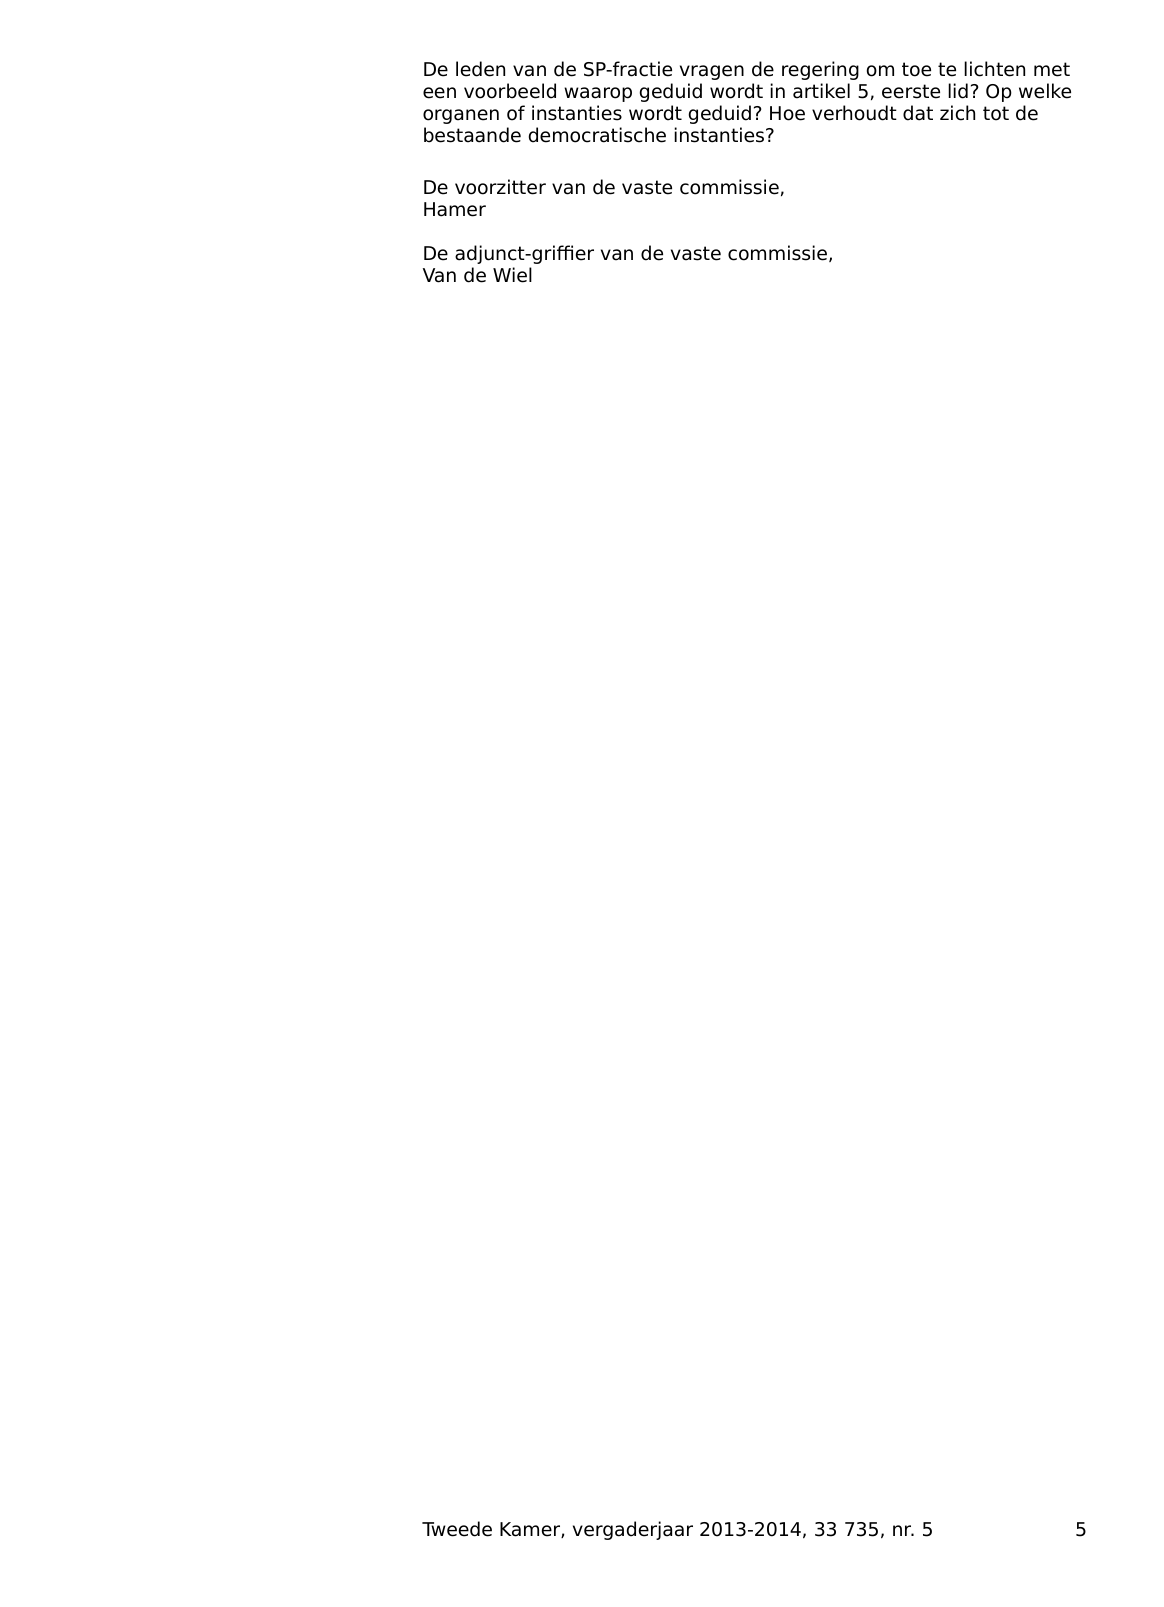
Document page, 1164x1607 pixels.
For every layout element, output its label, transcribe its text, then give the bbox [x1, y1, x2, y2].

text De adjunct-griffier van de vaste commissie, Van de Wiel [422, 243, 1087, 287]
text De voorzitter van de vaste commissie, Hamer [422, 177, 1087, 221]
text De leden van de SP-fractie vragen de regering om toe te lichten met een voorbeeld waarop geduid wordt in artikel 5, eerste lid? Op welke organen of instanties wordt geduid? Hoe verhoudt dat zich tot de bestaande democratische instanties? [422, 59, 1087, 147]
